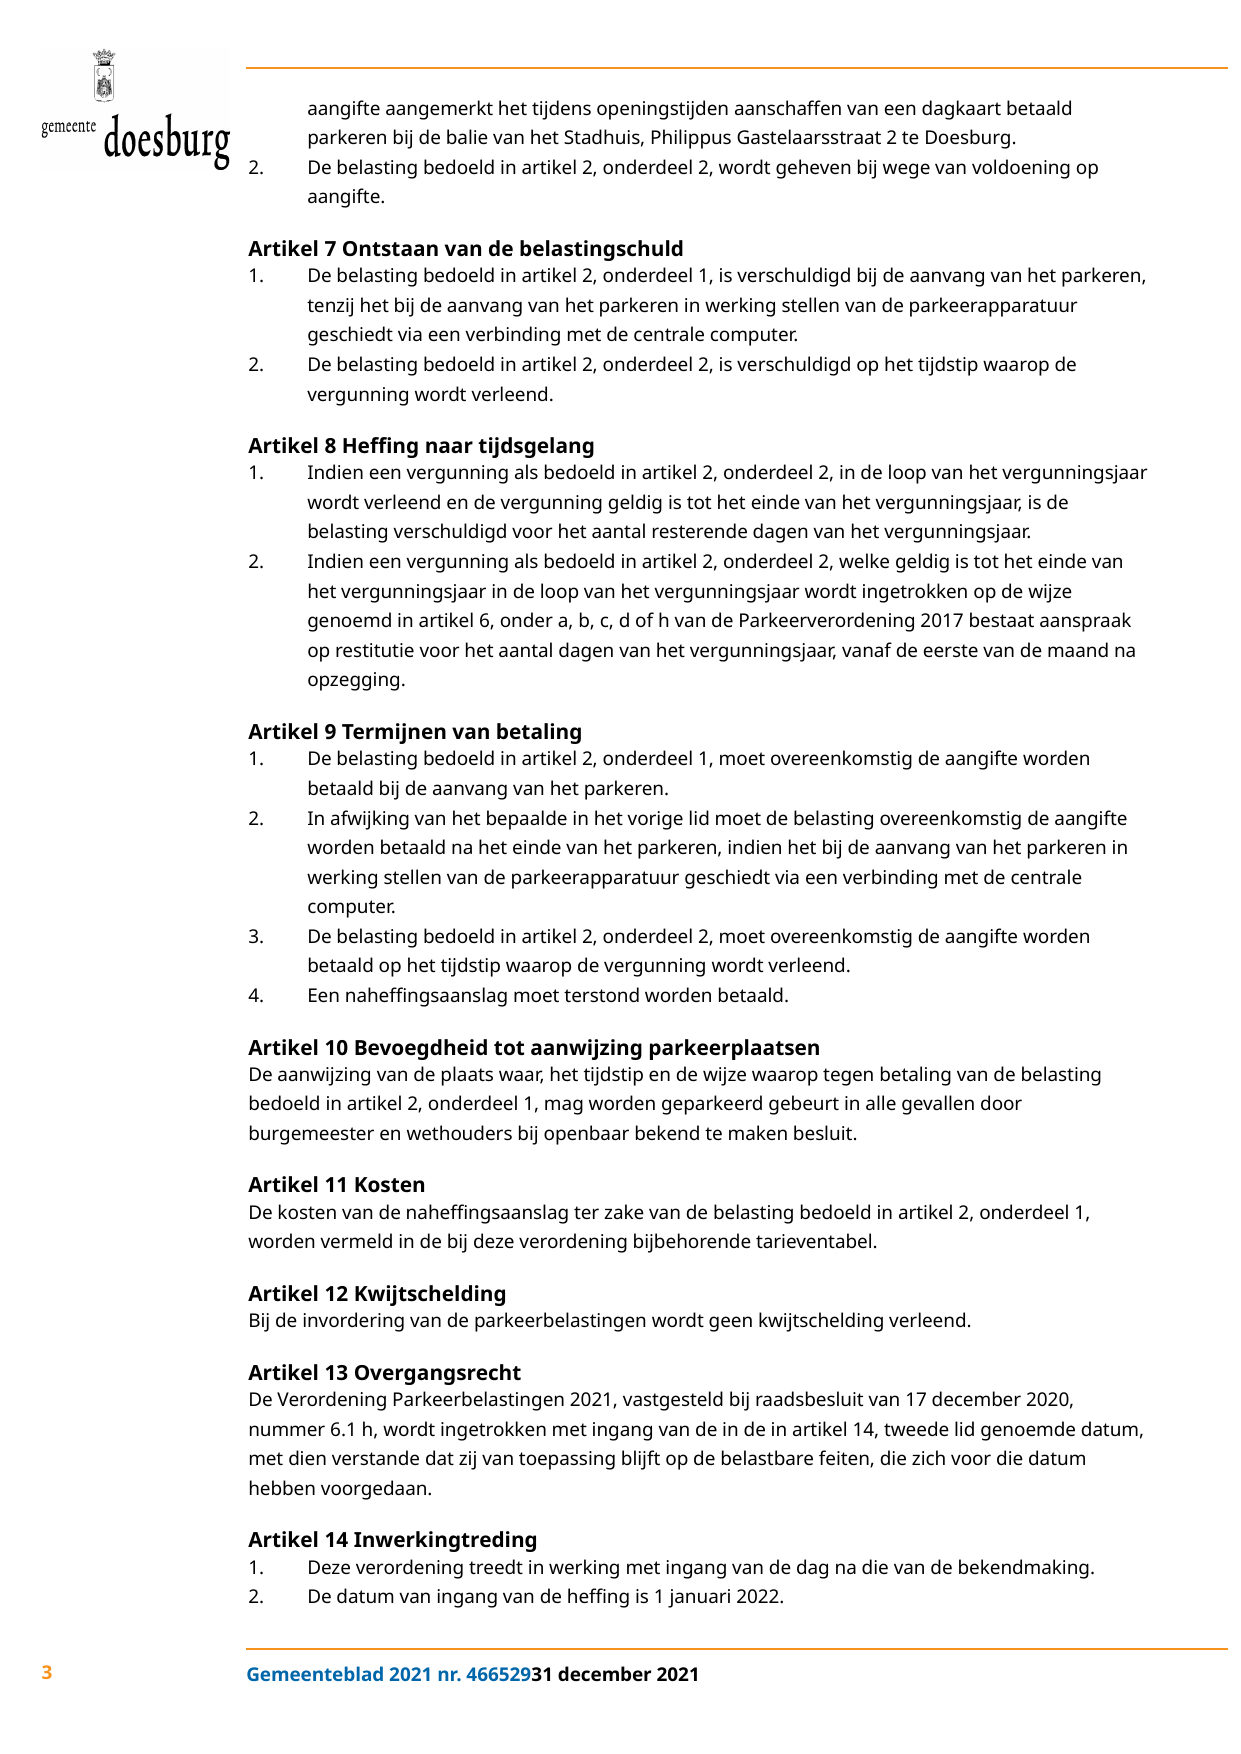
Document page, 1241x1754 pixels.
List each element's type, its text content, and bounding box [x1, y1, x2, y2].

list De belasting bedoeld in artikel 2, onderdeel 2, moet overeenkomstig de aangifte worden betaald op het tijdstip waarop de vergunning wordt verleend. [248, 923, 1152, 978]
text Artikel 9 Termijnen van betaling [248, 717, 1152, 746]
list Indien een vergunning als bedoeld in artikel 2, onderdeel 2, welke geldig is tot het einde van het vergunningsjaar in de loop van het vergunningsjaar wordt ingetrokken op de wijze genoemd in artikel 6, onder a, b, c, d of h van de Parkeerverordening 2017 bestaat aanspraak op restitutie voor het aantal dagen van het vergunningsjaar, vanaf de eerste van de maand na opzegging. [248, 548, 1152, 692]
list aangifte aangemerkt het tijdens openingstijden aanschaffen van een dagkaart betaald parkeren bij de balie van het Stadhuis, Philippus Gastelaarsstraat 2 te Doesburg. [248, 95, 1152, 150]
list De belasting bedoeld in artikel 2, onderdeel 1, moet overeenkomstig de aangifte worden betaald bij de aanvang van het parkeren. [248, 746, 1152, 801]
text De aanwijzing van de plaats waar, het tijdstip en de wijze waarop tegen betaling van de belasting bedoeld in artikel 2, onderdeel 1, mag worden geparkeerd gebeurt in alle gevallen door burgemeester en wethouders bij openbaar bekend te maken besluit. [248, 1061, 1152, 1146]
text De Verordening Parkeerbelastingen 2021, vastgesteld bij raadsbesluit van 17 december 2020, nummer 6.1 h, wordt ingetrokken met ingang van de in de in artikel 14, tweede lid genoemde datum, met dien verstande dat zij van toepassing blijft op de belastbare feiten, die zich voor die datum hebben voorgedaan. [248, 1386, 1152, 1501]
list De belasting bedoeld in artikel 2, onderdeel 2, wordt geheven bij wege van voldoening op aangifte. [248, 154, 1152, 209]
text Artikel 14 Inwerkingtreding [248, 1526, 1152, 1554]
text Artikel 8 Heffing naar tijdsgelang [248, 431, 1152, 459]
list Een naheffingsaanslag moet terstond worden betaald. [248, 982, 1152, 1008]
text Artikel 13 Overgangsrecht [248, 1358, 1152, 1386]
text Artikel 12 Kwijtschelding [248, 1279, 1152, 1307]
text Artikel 7 Ontstaan van de belastingschuld [248, 234, 1152, 262]
list In afwijking van het bepaalde in het vorige lid moet de belasting overeenkomstig de aangifte worden betaald na het einde van het parkeren, indien het bij de aanvang van het parkeren in werking stellen van de parkeerapparatuur geschiedt via een verbinding met de centrale computer. [248, 805, 1152, 919]
list Indien een vergunning als bedoeld in artikel 2, onderdeel 2, in de loop van het vergunningsjaar wordt verleend en de vergunning geldig is tot het einde van het vergunningsjaar, is de belasting verschuldigd voor het aantal resterende dagen van het vergunningsjaar. [248, 459, 1152, 544]
text Artikel 10 Bevoegdheid tot aanwijzing parkeerplaatsen [248, 1033, 1152, 1061]
list De datum van ingang van de heffing is 1 januari 2022. [248, 1583, 1152, 1609]
text Bij de invordering van de parkeerbelastingen wordt geen kwijtschelding verleend. [248, 1307, 1152, 1333]
text De kosten van de naheffingsaanslag ter zake van de belasting bedoeld in artikel 2, onderdeel 1, worden vermeld in de bij deze verordening bijbehorende tarieventabel. [248, 1199, 1152, 1254]
text Artikel 11 Kosten [248, 1171, 1152, 1199]
list Deze verordening treedt in werking met ingang van de dag na die van de bekendmaking. [248, 1554, 1152, 1580]
list De belasting bedoeld in artikel 2, onderdeel 2, is verschuldigd op het tijdstip waarop de vergunning wordt verleend. [248, 351, 1152, 406]
picture [41, 47, 231, 172]
list De belasting bedoeld in artikel 2, onderdeel 1, is verschuldigd bij de aanvang van het parkeren, tenzij het bij de aanvang van het parkeren in werking stellen van de parkeerapparatuur geschiedt via een verbinding met de centrale computer. [248, 262, 1152, 347]
